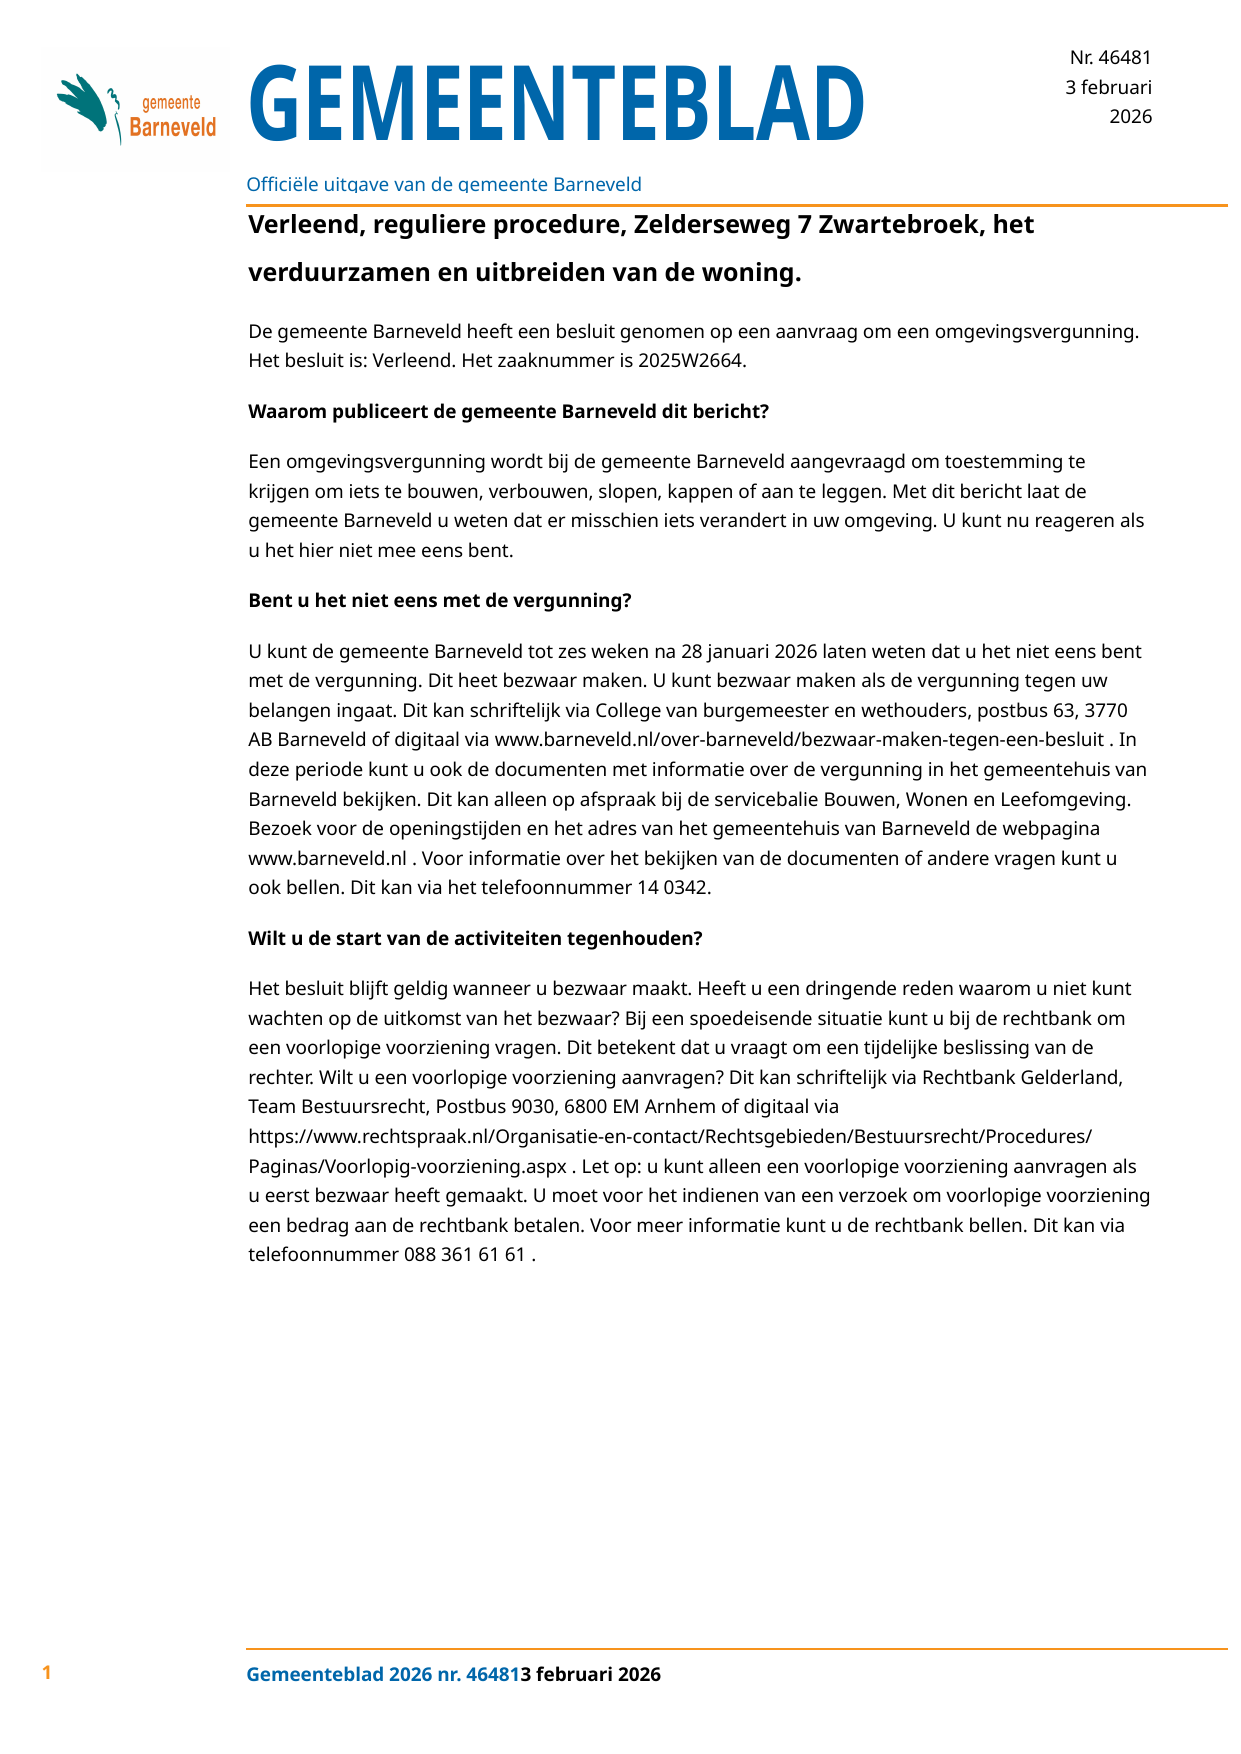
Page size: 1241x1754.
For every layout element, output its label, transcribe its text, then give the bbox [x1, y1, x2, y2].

text Verleend, reguliere procedure, Zelderseweg 7 Zwartebroek, het verduurzamen en uitbreiden van de woning. [248, 207, 1152, 288]
text Waarom publiceert de gemeente Barneveld dit bericht? [248, 398, 1152, 424]
text De gemeente Barneveld heeft een besluit genomen op een aanvraag om een omgevingsvergunning. Het besluit is: Verleend. Het zaaknummer is 2025W2664. [248, 318, 1152, 373]
text Een omgevingsvergunning wordt bij de gemeente Barneveld aangevraagd om toestemming te krijgen om iets te bouwen, verbouwen, slopen, kappen of aan te leggen. Met dit bericht laat de gemeente Barneveld u weten dat er misschien iets verandert in uw omgeving. U kunt nu reageren als u het hier niet mee eens bent. [248, 448, 1152, 563]
text Het besluit blijft geldig wanneer u bezwaar maakt. Heeft u een dringende reden waarom u niet kunt wachten op de uitkomst van het bezwaar? Bij een spoedeisende situatie kunt u bij de rechtbank om een voorlopige voorziening vragen. Dit betekent dat u vraagt om een tijdelijke beslissing van de rechter. Wilt u een voorlopige voorziening aanvragen? Dit kan schriftelijk via Rechtbank Gelderland, Team Bestuursrecht, Postbus 9030, 6800 EM Arnhem of digitaal via https://www.rechtspraak.nl/Organisatie-en-contact/Rechtsgebieden/Bestuursrecht/Procedures/Paginas/Voorlopig-voorziening.aspx . Let op: u kunt alleen een voorlopige voorziening aanvragen als u eerst bezwaar heeft gemaakt. U moet voor het indienen van een verzoek om voorlopige voorziening een bedrag aan de rechtbank betalen. Voor meer informatie kunt u de rechtbank bellen. Dit kan via telefoonnummer 088 361 61 61 . [248, 975, 1152, 1267]
text Bent u het niet eens met de vergunning? [248, 587, 1152, 613]
text U kunt de gemeente Barneveld tot zes weken na 28 januari 2026 laten weten dat u het niet eens bent met de vergunning. Dit heet bezwaar maken. U kunt bezwaar maken als de vergunning tegen uw belangen ingaat. Dit kan schriftelijk via College van burgemeester en wethouders, postbus 63, 3770 AB Barneveld of digitaal via www.barneveld.nl/over-barneveld/bezwaar-maken-tegen-een-besluit . In deze periode kunt u ook de documenten met informatie over de vergunning in het gemeentehuis van Barneveld bekijken. Dit kan alleen op afspraak bij de servicebalie Bouwen, Wonen en Leefomgeving. Bezoek voor de openingstijden en het adres van het gemeentehuis van Barneveld de webpagina www.barneveld.nl . Voor informatie over het bekijken van de documenten of andere vragen kunt u ook bellen. Dit kan via het telefoonnummer 14 0342. [248, 638, 1152, 900]
picture [41, 47, 231, 172]
text Wilt u de start van de activiteiten tegenhouden? [248, 925, 1152, 951]
